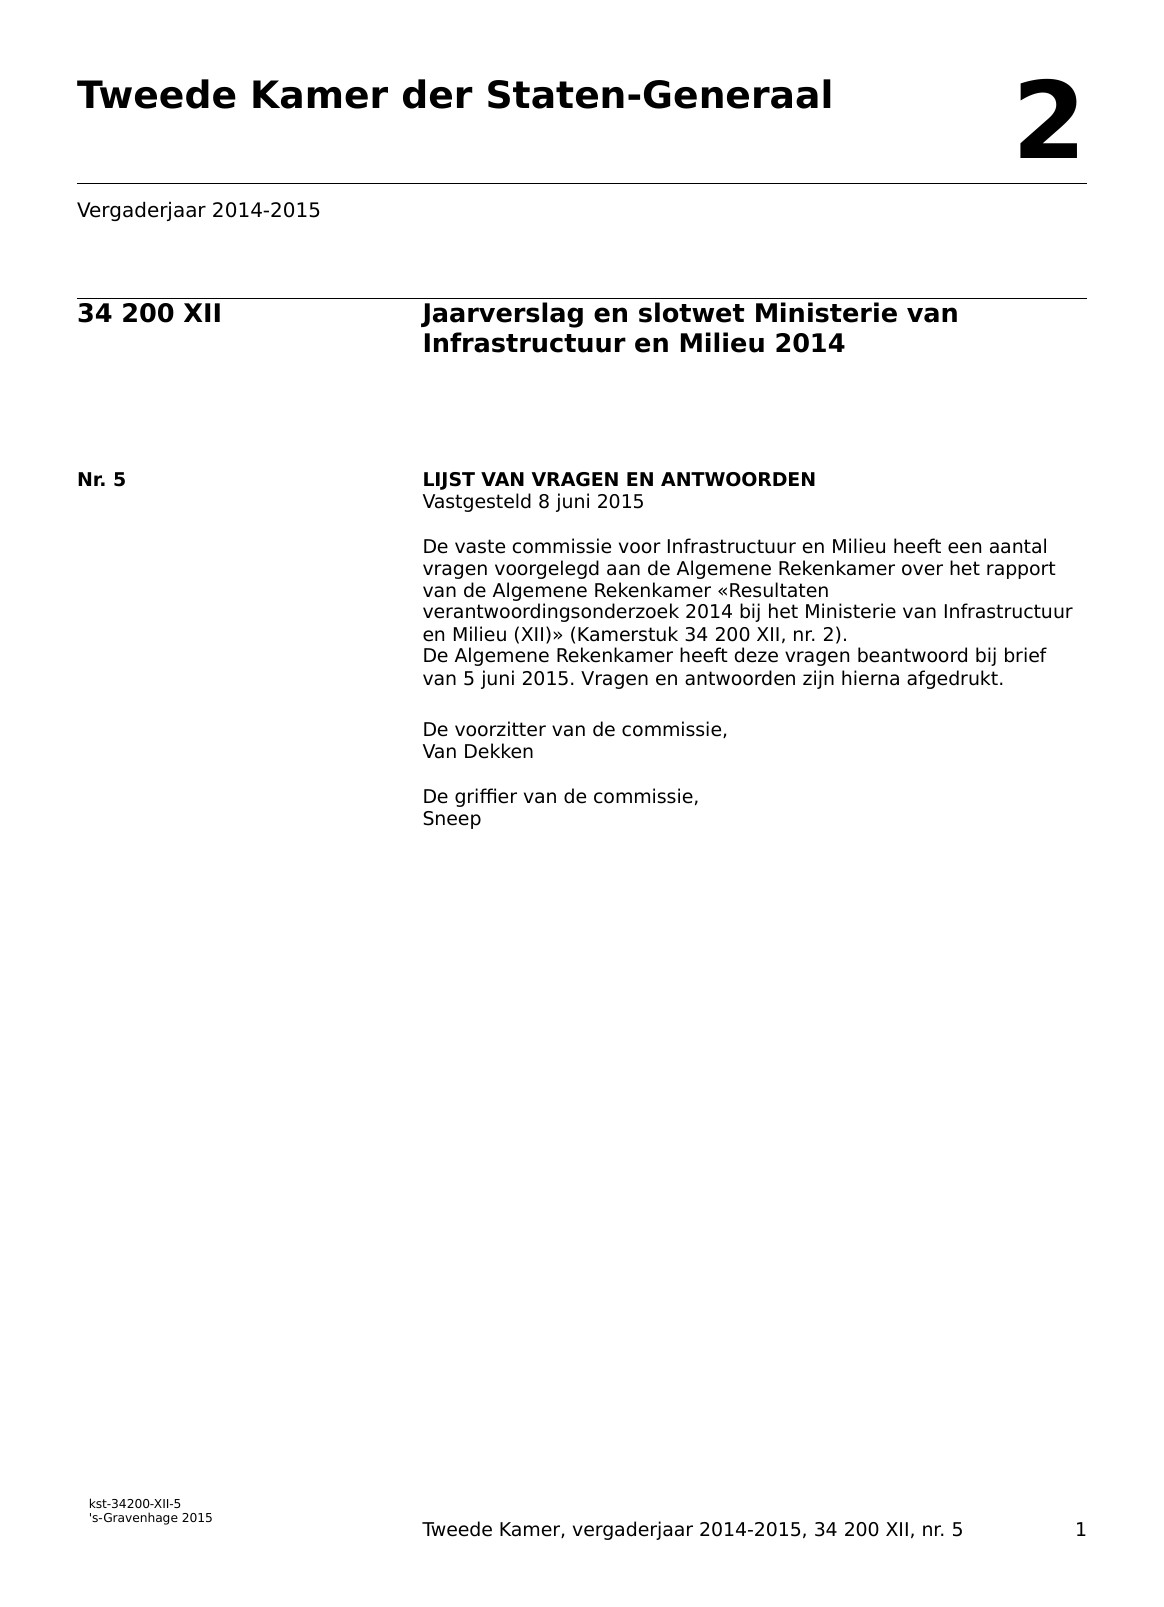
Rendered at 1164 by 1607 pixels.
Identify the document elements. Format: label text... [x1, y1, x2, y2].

table_header Tweede Kamer der Staten-Generaal [77, 59, 886, 183]
subtitle 34 200 XII Jaarverslag en slotwet Ministerie van Infrastructuur en Milieu 2014 [77, 299, 1087, 358]
subtitle Nr. 5 LIJST VAN VRAGEN EN ANTWOORDEN [77, 469, 1087, 491]
text kst-34200-XII-5 [88, 1497, 323, 1511]
text De voorzitter van de commissie, Van Dekken [422, 719, 1087, 763]
text Vastgesteld 8 juni 2015 [422, 491, 1087, 513]
text De griffier van de commissie, Sneep [422, 786, 1087, 829]
table_cell Vergaderjaar 2014-2015 [77, 184, 1087, 298]
table_header 2 [886, 59, 1087, 183]
text De Algemene Rekenkamer heeft deze vragen beantwoord bij brief van 5 juni 2015. Vragen en antwoorden zijn hierna afgedrukt. [422, 645, 1087, 689]
text De vaste commissie voor Infrastructuur en Milieu heeft een aantal vragen voorgelegd aan de Algemene Rekenkamer over het rapport van de Algemene Rekenkamer «Resultaten verantwoordingsonderzoek 2014 bij het Ministerie van Infrastructuur en Milieu (XII)» (Kamerstuk 34 200 XII, nr. 2). [422, 536, 1087, 645]
text 's-Gravenhage 2015 [88, 1511, 323, 1525]
